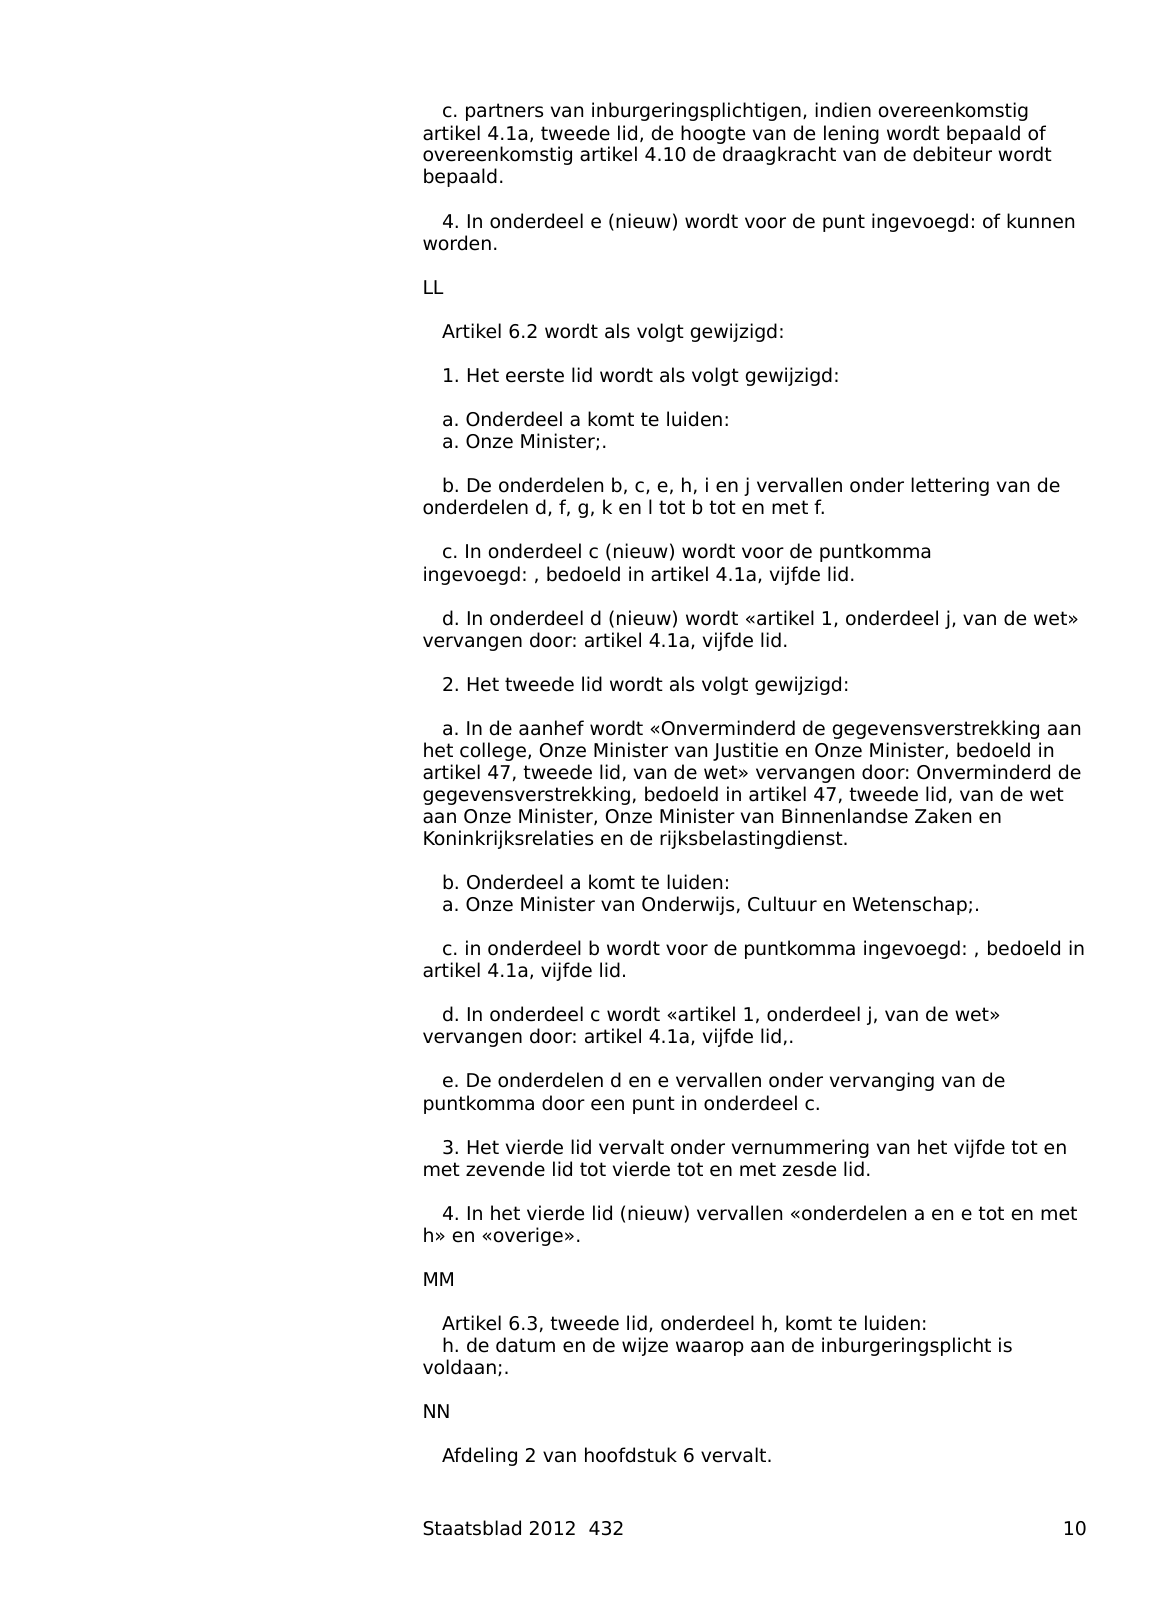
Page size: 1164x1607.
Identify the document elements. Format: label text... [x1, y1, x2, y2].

text b. Onderdeel a komt te luiden: [422, 872, 1087, 894]
text LL [422, 277, 1087, 299]
text 1. Het eerste lid wordt als volgt gewijzigd: [422, 365, 1087, 387]
text e. De onderdelen d en e vervallen onder vervanging van de puntkomma door een punt in onderdeel c. [422, 1070, 1087, 1114]
text 4. In onderdeel e (nieuw) wordt voor de punt ingevoegd: of kunnen worden. [422, 211, 1087, 254]
text a. Onze Minister;. [422, 431, 1087, 453]
text Artikel 6.2 wordt als volgt gewijzigd: [422, 321, 1087, 343]
text h. de datum en de wijze waarop aan de inburgeringsplicht is voldaan;. [422, 1335, 1087, 1379]
text a. Onze Minister van Onderwijs, Cultuur en Wetenschap;. [422, 894, 1087, 916]
text NN [422, 1401, 1087, 1423]
text 2. Het tweede lid wordt als volgt gewijzigd: [422, 674, 1087, 696]
text b. De onderdelen b, c, e, h, i en j vervallen onder lettering van de onderdelen d, f, g, k en l tot b tot en met f. [422, 475, 1087, 519]
text d. In onderdeel c wordt «artikel 1, onderdeel j, van de wet» vervangen door: artikel 4.1a, vijfde lid,. [422, 1004, 1087, 1048]
text 3. Het vierde lid vervalt onder vernummering van het vijfde tot en met zevende lid tot vierde tot en met zesde lid. [422, 1137, 1087, 1181]
text d. In onderdeel d (nieuw) wordt «artikel 1, onderdeel j, van de wet» vervangen door: artikel 4.1a, vijfde lid. [422, 608, 1087, 652]
text a. Onderdeel a komt te luiden: [422, 409, 1087, 431]
text Artikel 6.3, tweede lid, onderdeel h, komt te luiden: [422, 1313, 1087, 1335]
text c. partners van inburgeringsplichtigen, indien overeenkomstig artikel 4.1a, tweede lid, de hoogte van de lening wordt bepaald of overeenkomstig artikel 4.10 de draagkracht van de debiteur wordt bepaald. [422, 100, 1087, 188]
text a. In de aanhef wordt «Onverminderd de gegevensverstrekking aan het college, Onze Minister van Justitie en Onze Minister, bedoeld in artikel 47, tweede lid, van de wet» vervangen door: Onverminderd de gegevensverstrekking, bedoeld in artikel 47, tweede lid, van de wet aan Onze Minister, Onze Minister van Binnenlandse Zaken en Koninkrijksrelaties en de rijksbelastingdienst. [422, 718, 1087, 850]
text c. in onderdeel b wordt voor de puntkomma ingevoegd: , bedoeld in artikel 4.1a, vijfde lid. [422, 938, 1087, 982]
text MM [422, 1269, 1087, 1291]
text c. In onderdeel c (nieuw) wordt voor de puntkomma ingevoegd: , bedoeld in artikel 4.1a, vijfde lid. [422, 541, 1087, 585]
text Afdeling 2 van hoofdstuk 6 vervalt. [422, 1445, 1087, 1467]
text 4. In het vierde lid (nieuw) vervallen «onderdelen a en e tot en met h» en «overige». [422, 1203, 1087, 1247]
